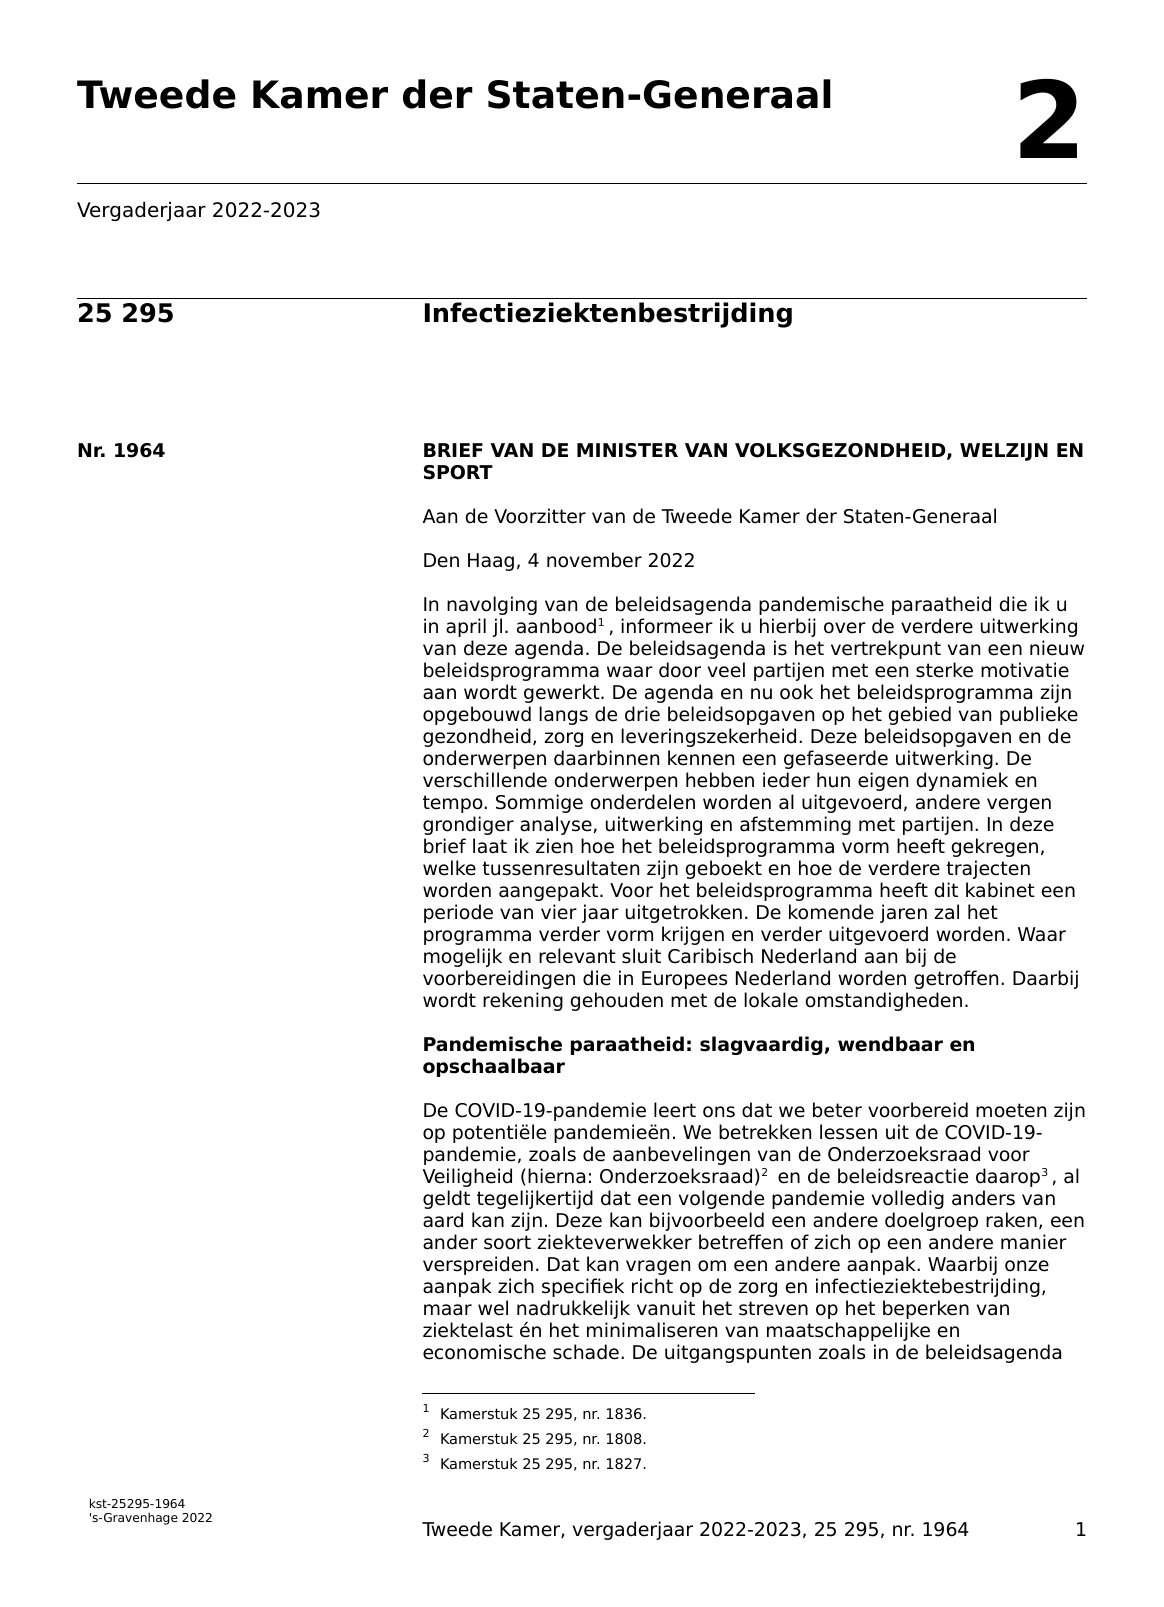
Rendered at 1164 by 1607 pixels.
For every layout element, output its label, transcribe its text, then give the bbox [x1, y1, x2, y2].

table_header Tweede Kamer der Staten-Generaal [77, 59, 886, 183]
subtitle 25 295 Infectieziektenbestrijding [77, 299, 1087, 329]
text Kamerstuk 25 295, nr. 1836. [422, 1402, 1087, 1424]
subtitle Nr. 1964 BRIEF VAN DE MINISTER VAN VOLKSGEZONDHEID, WELZIJN EN SPORT [77, 440, 1087, 484]
text Kamerstuk 25 295, nr. 1808. [422, 1427, 1087, 1449]
text De COVID-19-pandemie leert ons dat we beter voorbereid moeten zijn op potentiële pandemieën. We betrekken lessen uit de COVID-19-pandemie, zoals de aanbevelingen van de Onderzoeksraad voor Veiligheid (hierna: Onderzoeksraad) en de beleidsreactie daarop, al geldt tegelijkertijd dat een volgende pandemie volledig anders van aard kan zijn. Deze kan bijvoorbeeld een andere doelgroep raken, een ander soort ziekteverwekker betreffen of zich op een andere manier verspreiden. Dat kan vragen om een andere aanpak. Waarbij onze aanpak zich specifiek richt op de zorg en infectieziektebestrijding, maar wel nadrukkelijk vanuit het streven op het beperken van ziektelast én het minimaliseren van maatschappelijke en economische schade. De uitgangspunten zoals in de beleidsagenda [422, 1100, 1087, 1364]
subtitle Pandemische paraatheid: slagvaardig, wendbaar en opschaalbaar [422, 1034, 1087, 1078]
text In navolging van de beleidsagenda pandemische paraatheid die ik u in april jl. aanbood, informeer ik u hierbij over de verdere uitwerking van deze agenda. De beleidsagenda is het vertrekpunt van een nieuw beleidsprogramma waar door veel partijen met een sterke motivatie aan wordt gewerkt. De agenda en nu ook het beleidsprogramma zijn opgebouwd langs de drie beleidsopgaven op het gebied van publieke gezondheid, zorg en leveringszekerheid. Deze beleidsopgaven en de onderwerpen daarbinnen kennen een gefaseerde uitwerking. De verschillende onderwerpen hebben ieder hun eigen dynamiek en tempo. Sommige onderdelen worden al uitgevoerd, andere vergen grondiger analyse, uitwerking en afstemming met partijen. In deze brief laat ik zien hoe het beleidsprogramma vorm heeft gekregen, welke tussenresultaten zijn geboekt en hoe de verdere trajecten worden aangepakt. Voor het beleidsprogramma heeft dit kabinet een periode van vier jaar uitgetrokken. De komende jaren zal het programma verder vorm krijgen en verder uitgevoerd worden. Waar mogelijk en relevant sluit Caribisch Nederland aan bij de voorbereidingen die in Europees Nederland worden getroffen. Daarbij wordt rekening gehouden met de lokale omstandigheden. [422, 594, 1087, 1012]
text 's-Gravenhage 2022 [88, 1511, 323, 1525]
text Aan de Voorzitter van de Tweede Kamer der Staten-Generaal [422, 506, 1087, 528]
table_header 2 [886, 59, 1087, 183]
text Den Haag, 4 november 2022 [422, 550, 1087, 572]
text kst-25295-1964 [88, 1497, 323, 1511]
text Kamerstuk 25 295, nr. 1827. [422, 1452, 1087, 1474]
table_cell Vergaderjaar 2022-2023 [77, 184, 1087, 298]
